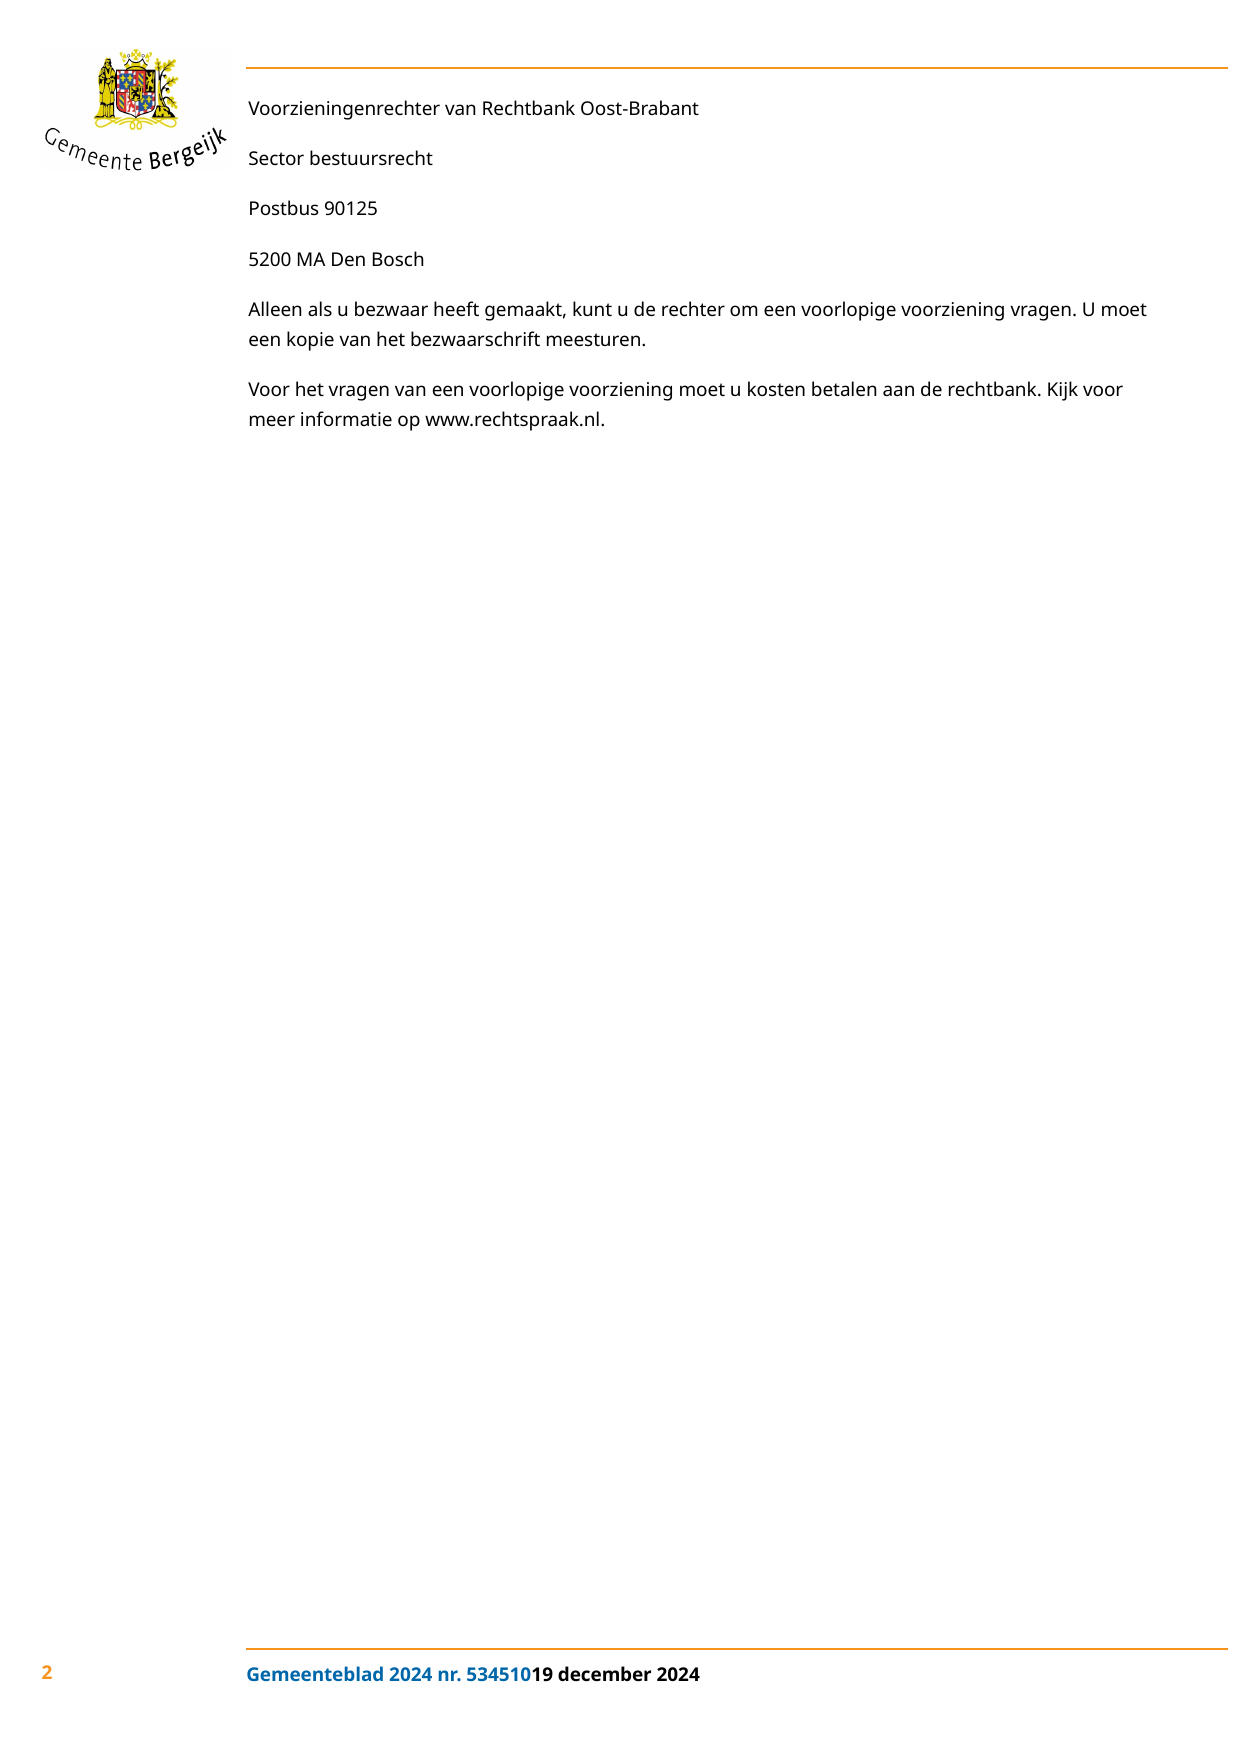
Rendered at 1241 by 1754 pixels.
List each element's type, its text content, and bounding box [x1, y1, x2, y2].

text Voorzieningenrechter van Rechtbank Oost-Brabant [248, 95, 1152, 121]
text Sector bestuursrecht [248, 145, 1152, 171]
text 5200 MA Den Bosch [248, 246, 1152, 272]
text Voor het vragen van een voorlopige voorziening moet u kosten betalen aan de rechtbank. Kijk voor meer informatie op www.rechtspraak.nl. [248, 376, 1152, 432]
text Postbus 90125 [248, 196, 1152, 221]
picture [41, 47, 231, 172]
text Alleen als u bezwaar heeft gemaakt, kunt u de rechter om een voorlopige voorziening vragen. U moet een kopie van het bezwaarschrift meesturen. [248, 296, 1152, 352]
